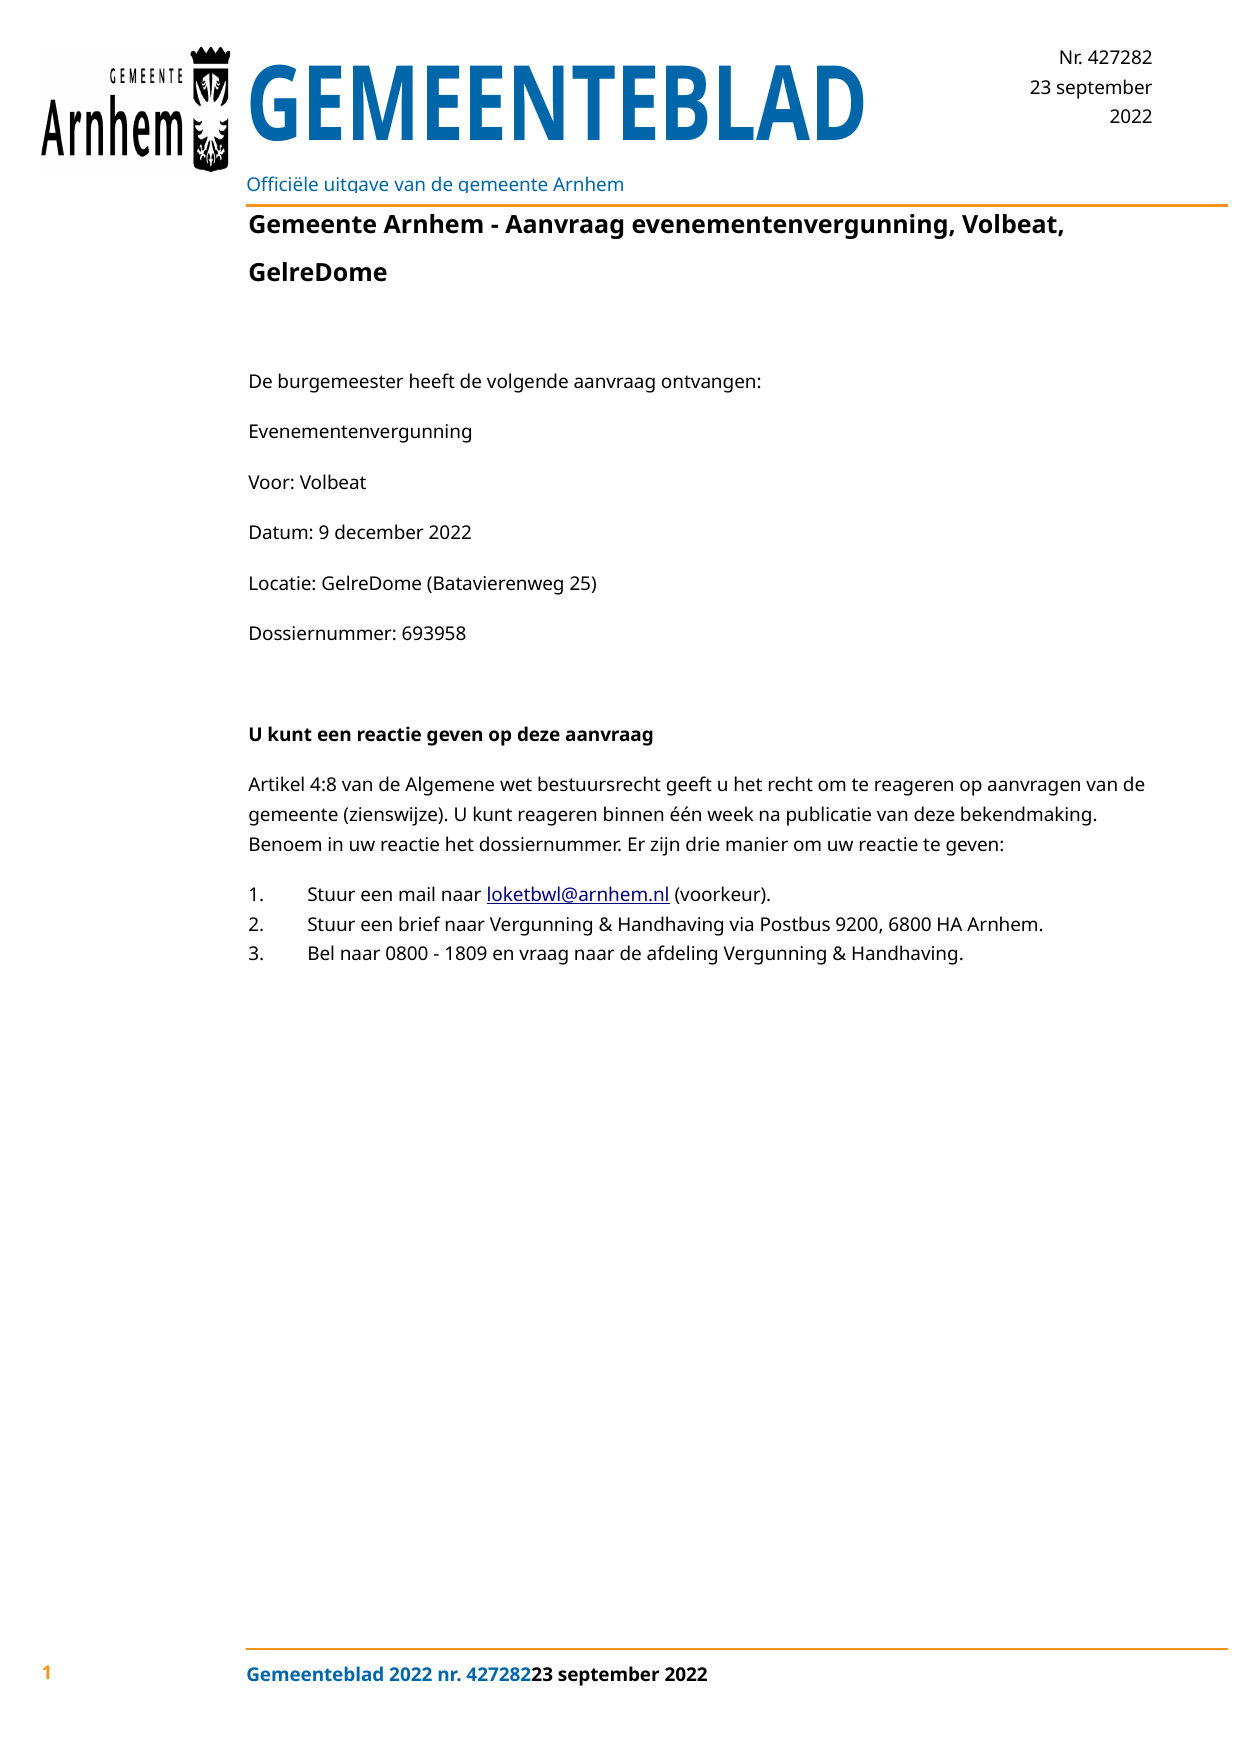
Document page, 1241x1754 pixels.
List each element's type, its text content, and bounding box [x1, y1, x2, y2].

text De burgemeester heeft de volgende aanvraag ontvangen: [248, 368, 1152, 394]
picture [41, 47, 231, 172]
text Locatie: GelreDome (Batavierenweg 25) [248, 570, 1152, 596]
text Datum: 9 december 2022 [248, 519, 1152, 545]
list Stuur een brief naar Vergunning & Handhaving via Postbus 9200, 6800 HA Arnhem. [248, 911, 1152, 937]
list Stuur een mail naar loketbwl@arnhem.nl (voorkeur). [248, 881, 1152, 907]
text Artikel 4:8 van de Algemene wet bestuursrecht geeft u het recht om te reageren op aanvragen van de gemeente (zienswijze). U kunt reageren binnen één week na publicatie van deze bekendmaking. Benoem in uw reactie het dossiernummer. Er zijn drie manier om uw reactie te geven: [248, 772, 1152, 857]
list Bel naar 0800 - 1809 en vraag naar de afdeling Vergunning & Handhaving. [248, 940, 1152, 966]
text Voor: Volbeat [248, 469, 1152, 495]
text Dossiernummer: 693958 [248, 620, 1152, 646]
text Gemeente Arnhem - Aanvraag evenementenvergunning, Volbeat, GelreDome [248, 207, 1152, 288]
text Evenementenvergunning [248, 419, 1152, 444]
text U kunt een reactie geven op deze aanvraag [248, 721, 1152, 747]
